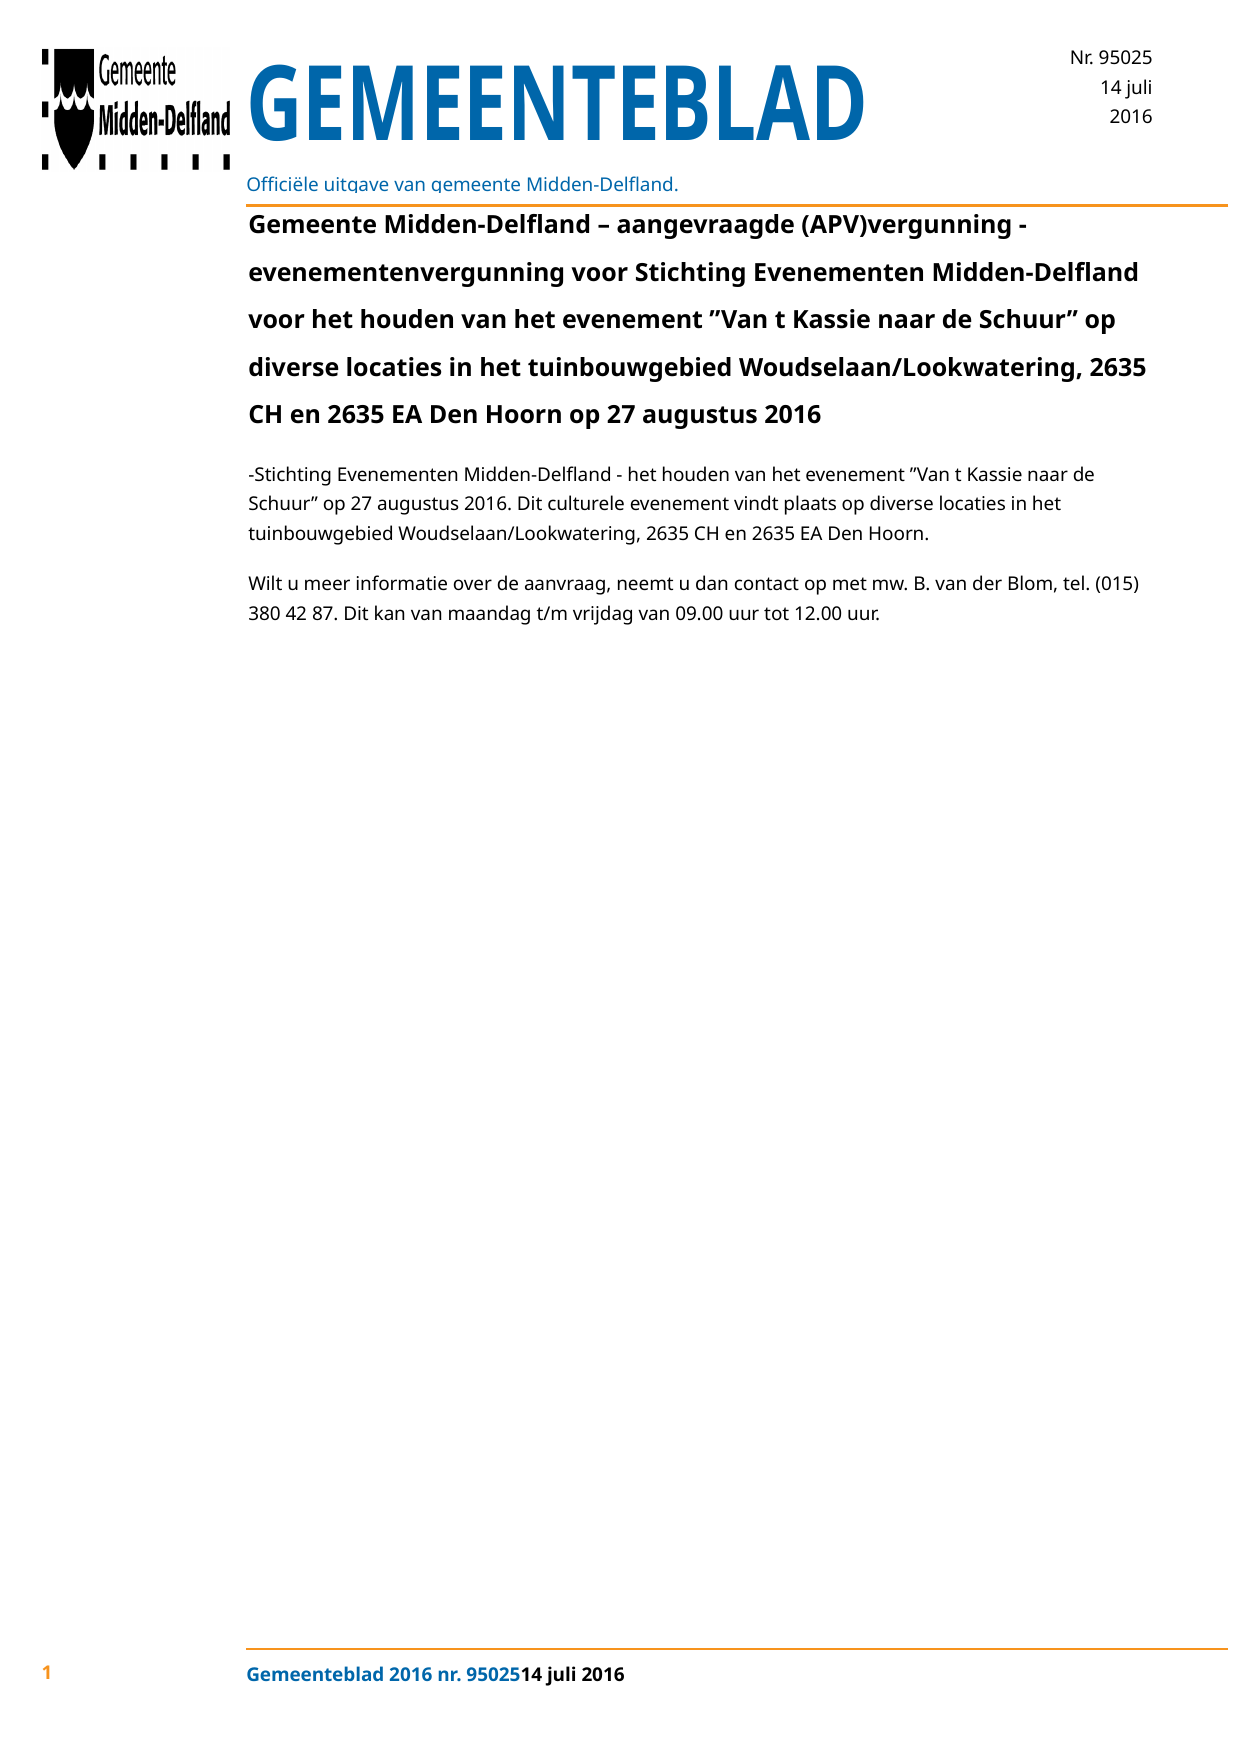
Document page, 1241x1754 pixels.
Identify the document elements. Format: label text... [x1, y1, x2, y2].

text Gemeente Midden-Delfland – aangevraagde (APV)vergunning - evenementenvergunning voor Stichting Evenementen Midden-Delfland voor het houden van het evenement ”Van t Kassie naar de Schuur” op diverse locaties in het tuinbouwgebied Woudselaan/Lookwatering, 2635 CH en 2635 EA Den Hoorn op 27 augustus 2016 [248, 207, 1152, 431]
text -Stichting Evenementen Midden-Delfland - het houden van het evenement ”Van t Kassie naar de Schuur” op 27 augustus 2016. Dit culturele evenement vindt plaats op diverse locaties in het tuinbouwgebied Woudselaan/Lookwatering, 2635 CH en 2635 EA Den Hoorn. [248, 461, 1152, 546]
picture [41, 47, 231, 172]
text Wilt u meer informatie over de aanvraag, neemt u dan contact op met mw. B. van der Blom, tel. (015) 380 42 87. Dit kan van maandag t/m vrijdag van 09.00 uur tot 12.00 uur. [248, 570, 1152, 626]
